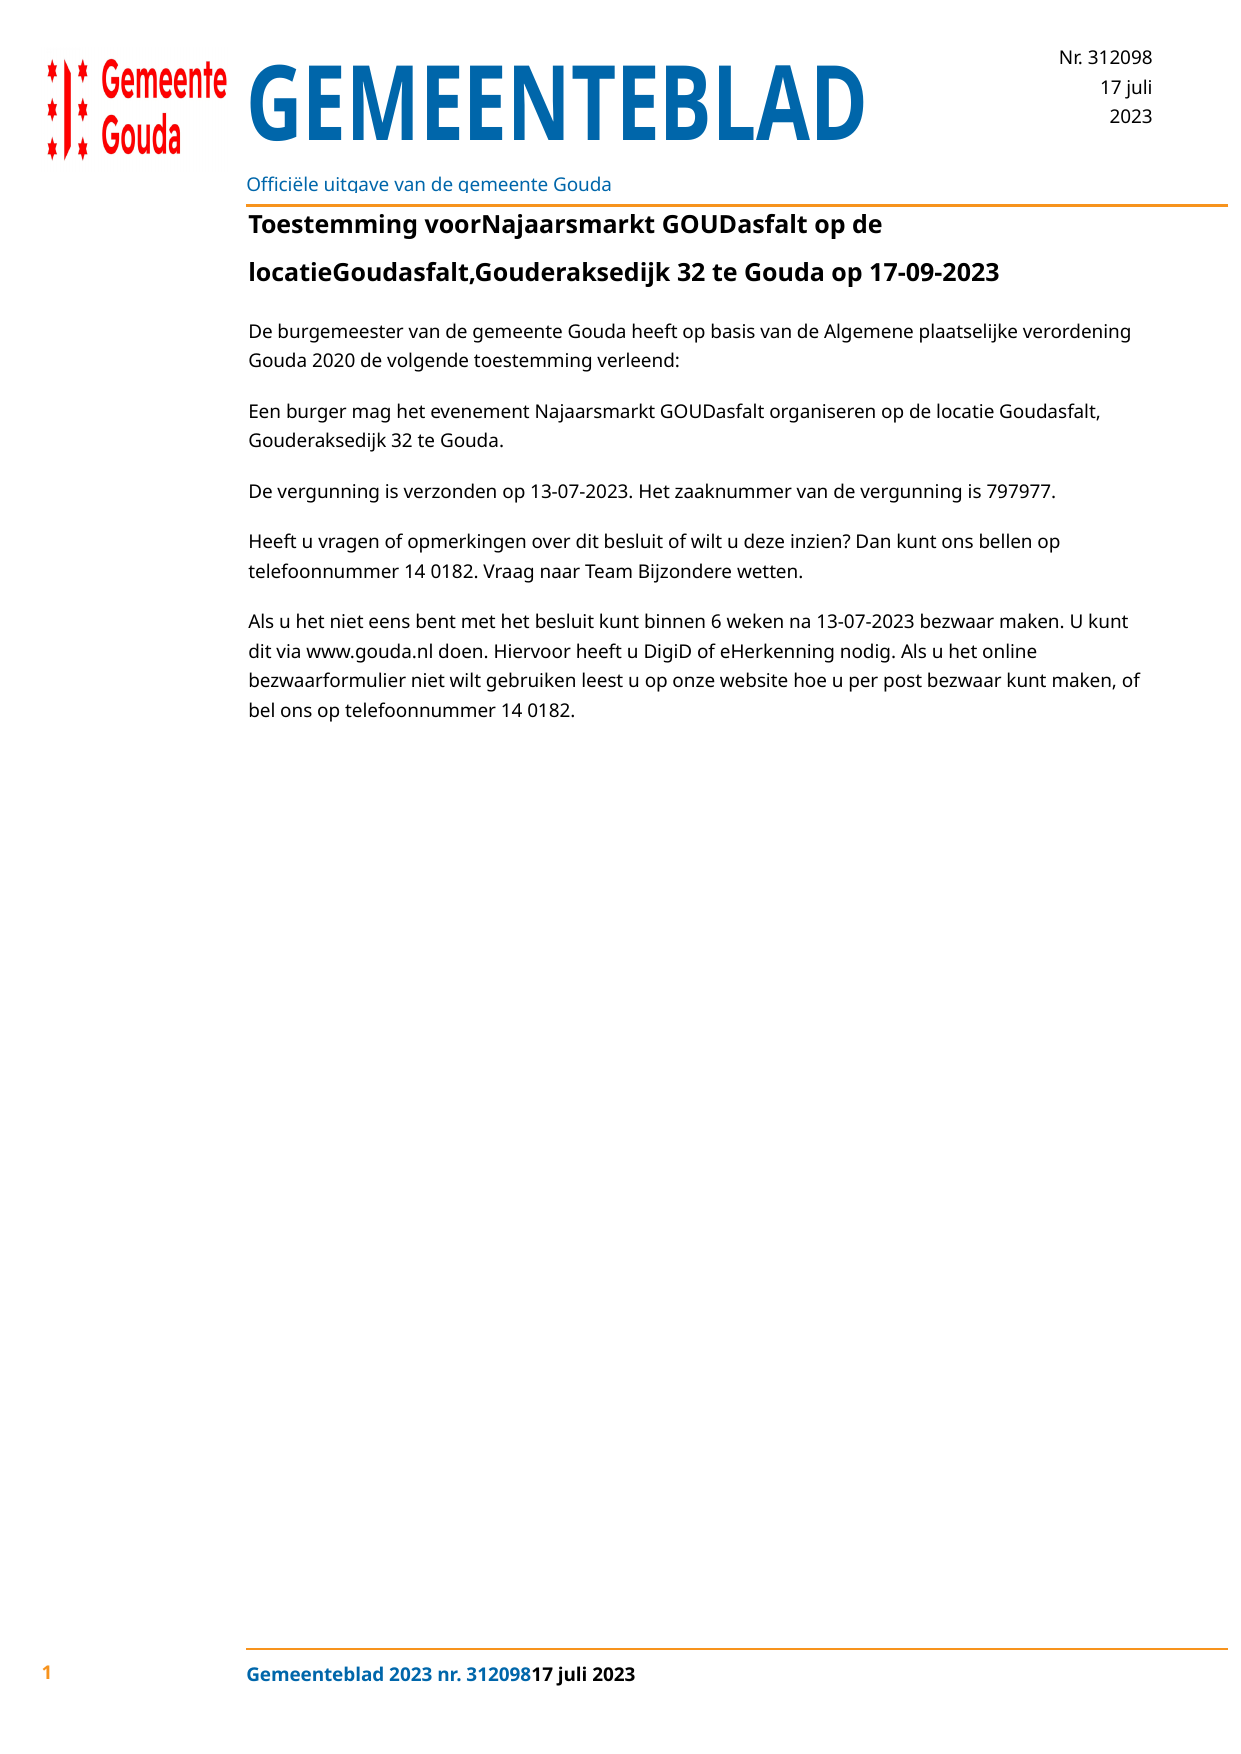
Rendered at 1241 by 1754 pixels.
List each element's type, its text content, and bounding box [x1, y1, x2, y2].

text De vergunning is verzonden op 13-07-2023. Het zaaknummer van de vergunning is 797977. [248, 478, 1152, 504]
text Heeft u vragen of opmerkingen over dit besluit of wilt u deze inzien? Dan kunt ons bellen op telefoonnummer 14 0182. Vraag naar Team Bijzondere wetten. [248, 528, 1152, 584]
text De burgemeester van de gemeente Gouda heeft op basis van de Algemene plaatselijke verordening Gouda 2020 de volgende toestemming verleend: [248, 318, 1152, 373]
text Toestemming voorNajaarsmarkt GOUDasfalt op de locatieGoudasfalt,Gouderaksedijk 32 te Gouda op 17-09-2023 [248, 207, 1152, 288]
picture [41, 47, 231, 172]
text Als u het niet eens bent met het besluit kunt binnen 6 weken na 13-07-2023 bezwaar maken. U kunt dit via www.gouda.nl doen. Hiervoor heeft u DigiD of eHerkenning nodig. Als u het online bezwaarformulier niet wilt gebruiken leest u op onze website hoe u per post bezwaar kunt maken, of bel ons op telefoonnummer 14 0182. [248, 608, 1152, 723]
text Een burger mag het evenement Najaarsmarkt GOUDasfalt organiseren op de locatie Goudasfalt, Gouderaksedijk 32 te Gouda. [248, 398, 1152, 453]
